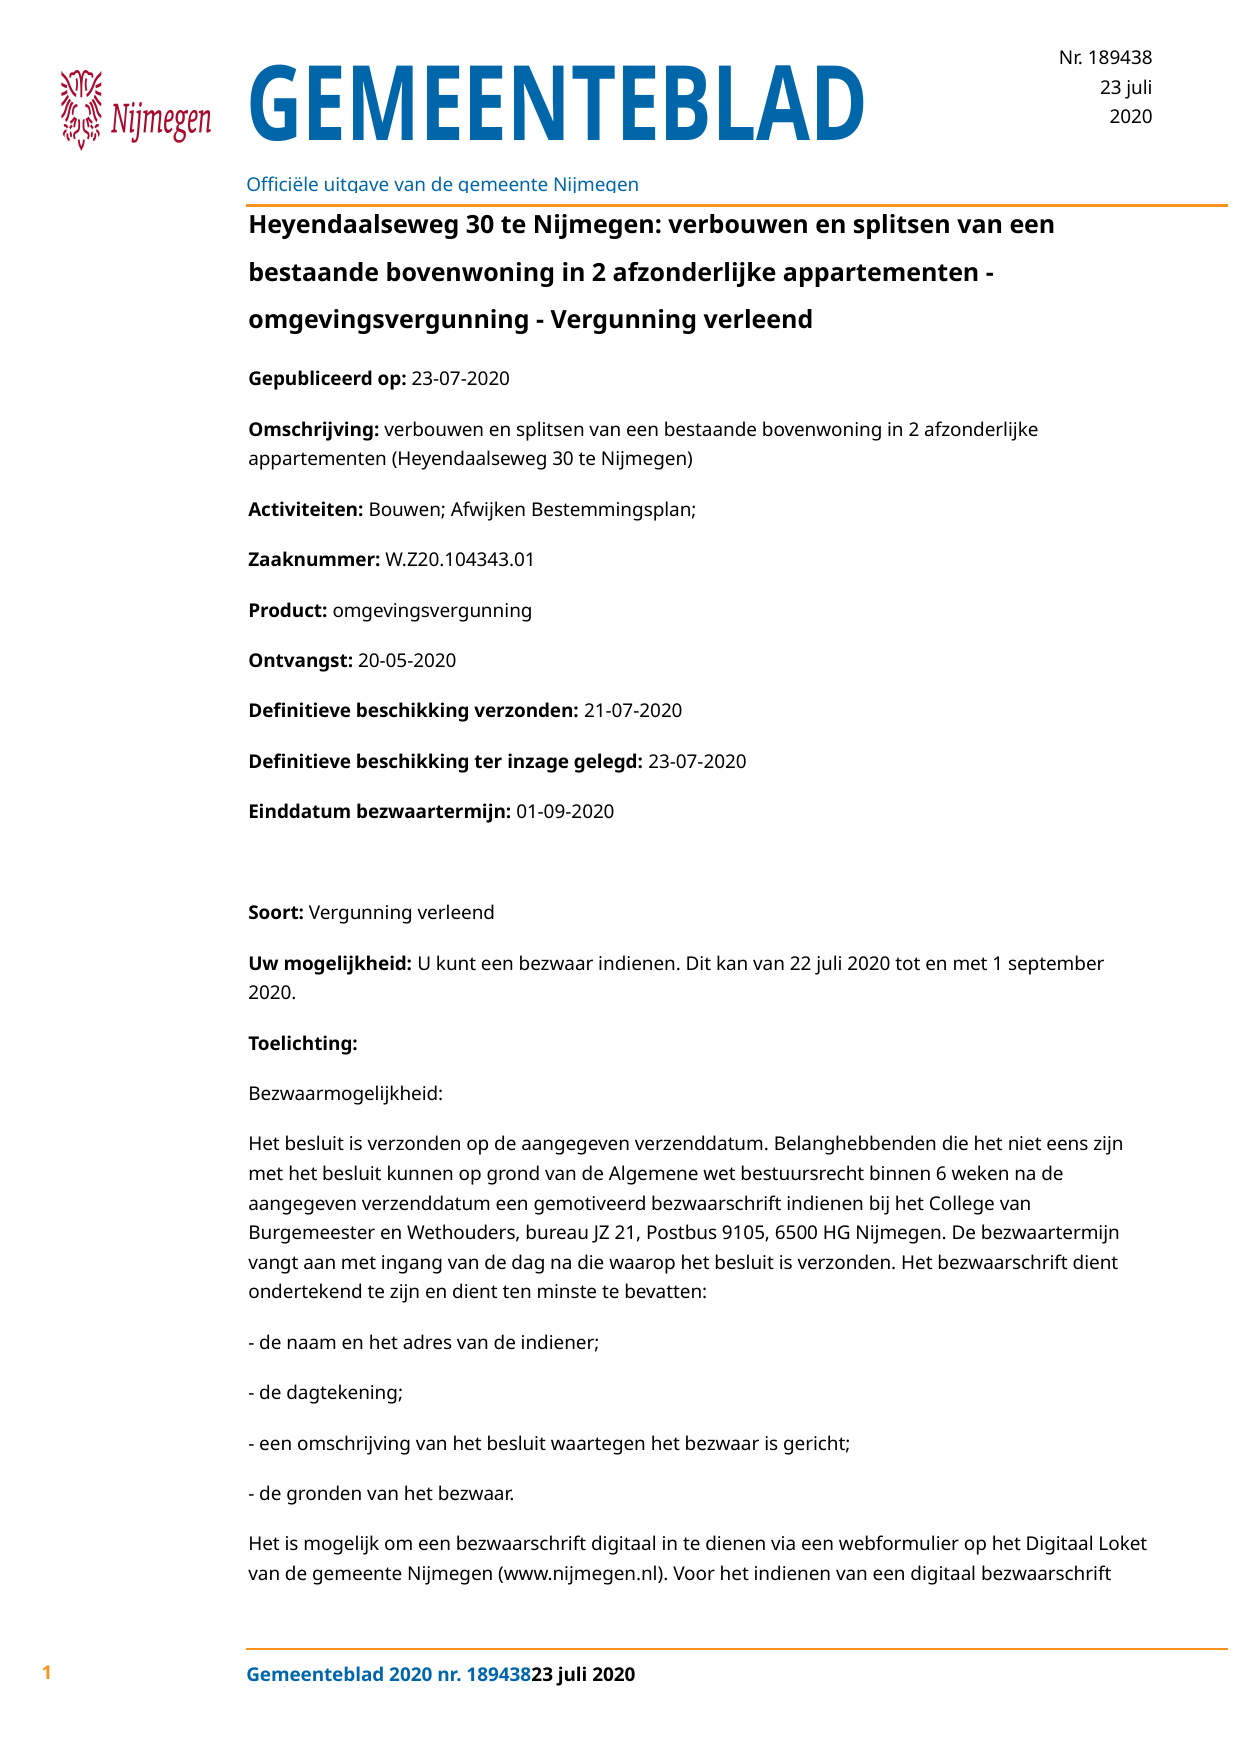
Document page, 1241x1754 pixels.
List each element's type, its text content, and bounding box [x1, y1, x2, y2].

text Bezwaarmogelijkheid: [248, 1080, 1152, 1106]
text Soort: Vergunning verleend [248, 899, 1152, 925]
text Definitieve beschikking verzonden: 21-07-2020 [248, 698, 1152, 723]
text Einddatum bezwaartermijn: 01-09-2020 [248, 798, 1152, 824]
text Gepubliceerd op: 23-07-2020 [248, 366, 1152, 391]
text Activiteiten: Bouwen; Afwijken Bestemmingsplan; [248, 496, 1152, 522]
text Het is mogelijk om een bezwaarschrift digitaal in te dienen via een webformulier op het Digitaal Loket van de gemeente Nijmegen (www.nijmegen.nl). Voor het indienen van een digitaal bezwaarschrift [248, 1531, 1152, 1586]
text Heyendaalseweg 30 te Nijmegen: verbouwen en splitsen van een bestaande bovenwoning in 2 afzonderlijke appartementen - omgevingsvergunning - Vergunning verleend [248, 207, 1152, 336]
text - de dagtekening; [248, 1379, 1152, 1405]
text - een omschrijving van het besluit waartegen het bezwaar is gericht; [248, 1430, 1152, 1455]
picture [41, 47, 231, 172]
text - de naam en het adres van de indiener; [248, 1329, 1152, 1354]
text - de gronden van het bezwaar. [248, 1480, 1152, 1506]
text Toelichting: [248, 1030, 1152, 1055]
text Omschrijving: verbouwen en splitsen van een bestaande bovenwoning in 2 afzonderlijke appartementen (Heyendaalseweg 30 te Nijmegen) [248, 416, 1152, 471]
text Zaaknummer: W.Z20.104343.01 [248, 546, 1152, 572]
text Product: omgevingsvergunning [248, 597, 1152, 622]
text Definitieve beschikking ter inzage gelegd: 23-07-2020 [248, 748, 1152, 774]
text Ontvangst: 20-05-2020 [248, 647, 1152, 673]
text Uw mogelijkheid: U kunt een bezwaar indienen. Dit kan van 22 juli 2020 tot en met 1 september 2020. [248, 950, 1152, 1005]
text Het besluit is verzonden op de aangegeven verzenddatum. Belanghebbenden die het niet eens zijn met het besluit kunnen op grond van de Algemene wet bestuursrecht binnen 6 weken na de aangegeven verzenddatum een gemotiveerd bezwaarschrift indienen bij het College van Burgemeester en Wethouders, bureau JZ 21, Postbus 9105, 6500 HG Nijmegen. De bezwaartermijn vangt aan met ingang van de dag na die waarop het besluit is verzonden. Het bezwaarschrift dient ondertekend te zijn en dient ten minste te bevatten: [248, 1131, 1152, 1304]
